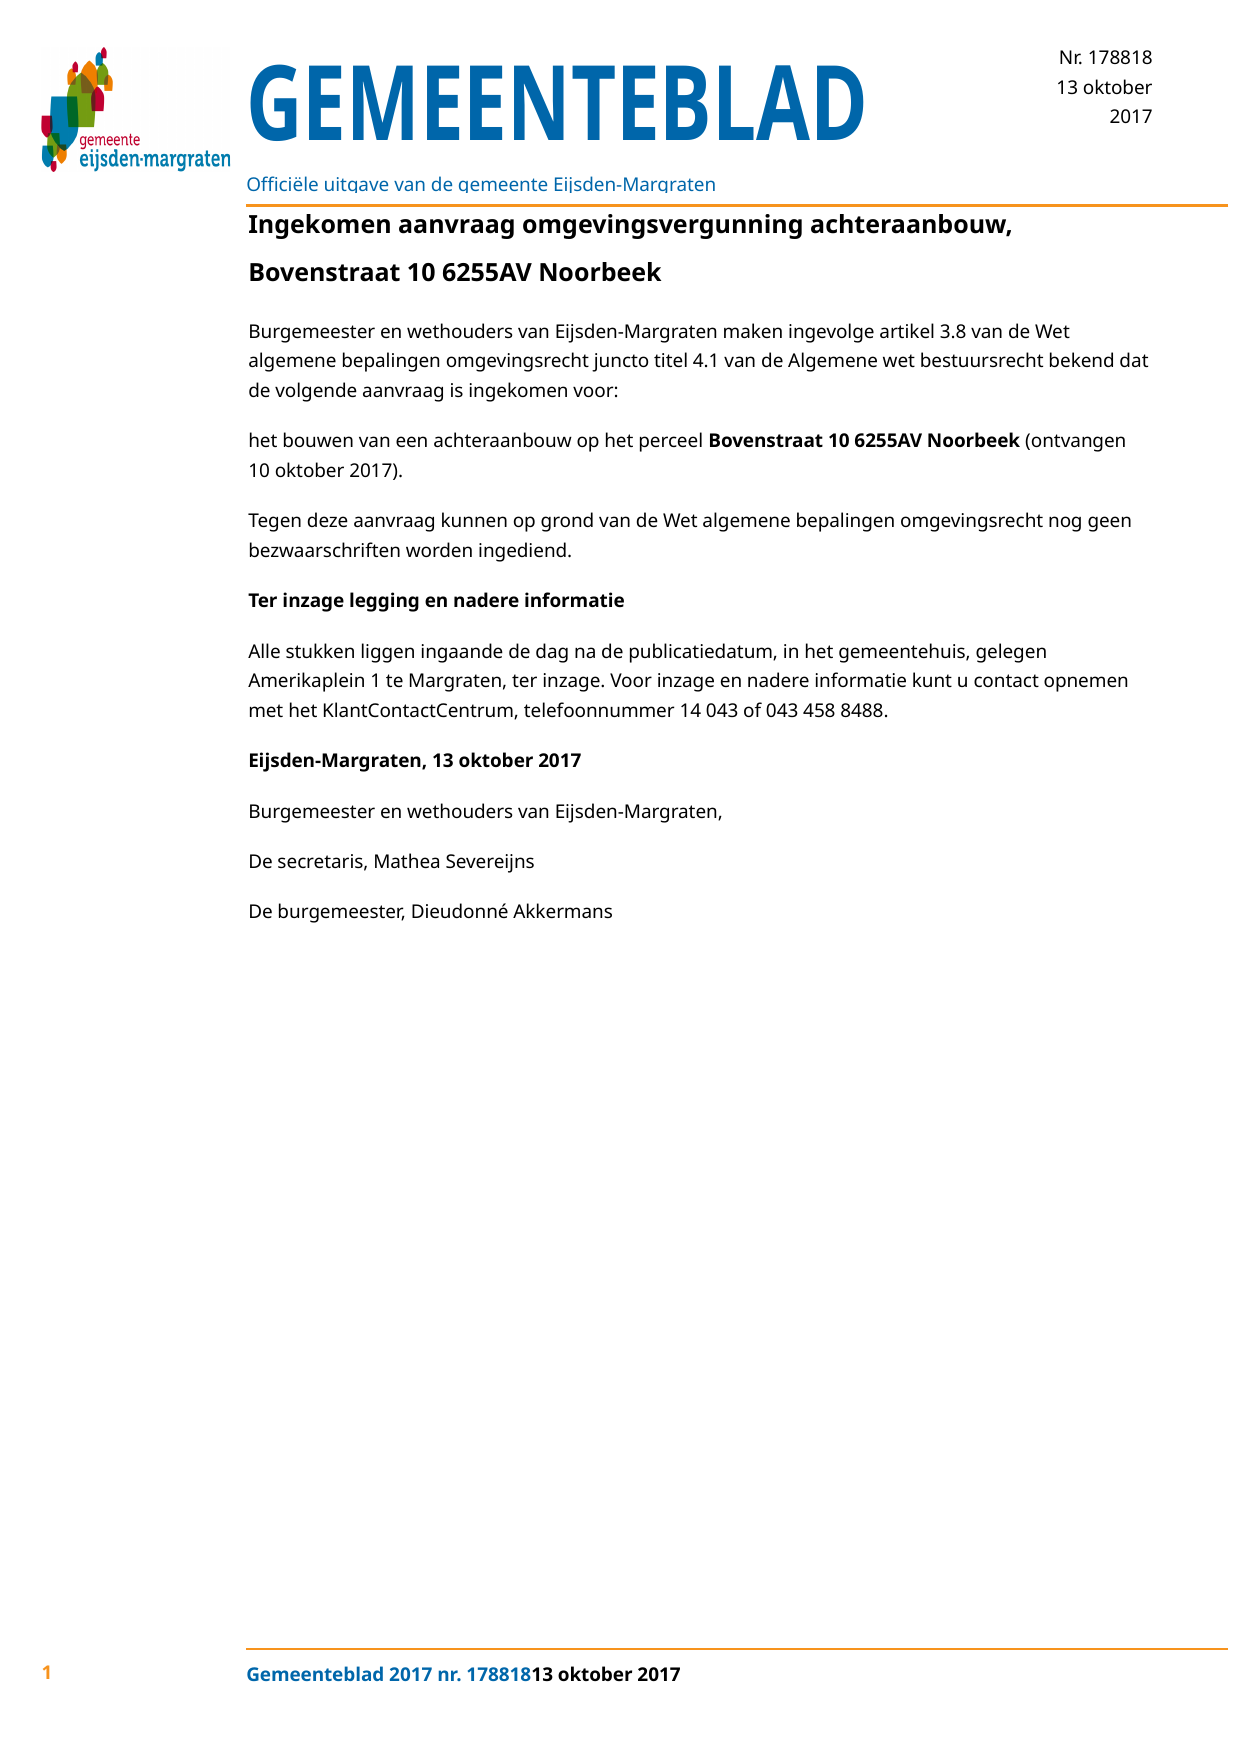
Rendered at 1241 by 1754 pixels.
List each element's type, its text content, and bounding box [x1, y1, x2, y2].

text Ingekomen aanvraag omgevingsvergunning achteraanbouw, Bovenstraat 10 6255AV Noorbeek [248, 207, 1152, 288]
text het bouwen van een achteraanbouw op het perceel Bovenstraat 10 6255AV Noorbeek (ontvangen 10 oktober 2017). [248, 427, 1152, 483]
text Burgemeester en wethouders van Eijsden-Margraten, [248, 798, 1152, 824]
text Eijsden-Margraten, 13 oktober 2017 [248, 747, 1152, 773]
picture [41, 47, 231, 172]
text Tegen deze aanvraag kunnen op grond van de Wet algemene bepalingen omgevingsrecht nog geen bezwaarschriften worden ingediend. [248, 507, 1152, 563]
text De burgemeester, Dieudonné Akkermans [248, 899, 1152, 924]
text Alle stukken liggen ingaande de dag na de publicatiedatum, in het gemeentehuis, gelegen Amerikaplein 1 te Margraten, ter inzage. Voor inzage en nadere informatie kunt u contact opnemen met het KlantContactCentrum, telefoonnummer 14 043 of 043 458 8488. [248, 638, 1152, 723]
text Burgemeester en wethouders van Eijsden-Margraten maken ingevolge artikel 3.8 van de Wet algemene bepalingen omgevingsrecht juncto titel 4.1 van de Algemene wet bestuursrecht bekend dat de volgende aanvraag is ingekomen voor: [248, 318, 1152, 403]
text De secretaris, Mathea Severeijns [248, 848, 1152, 874]
text Ter inzage legging en nadere informatie [248, 587, 1152, 613]
